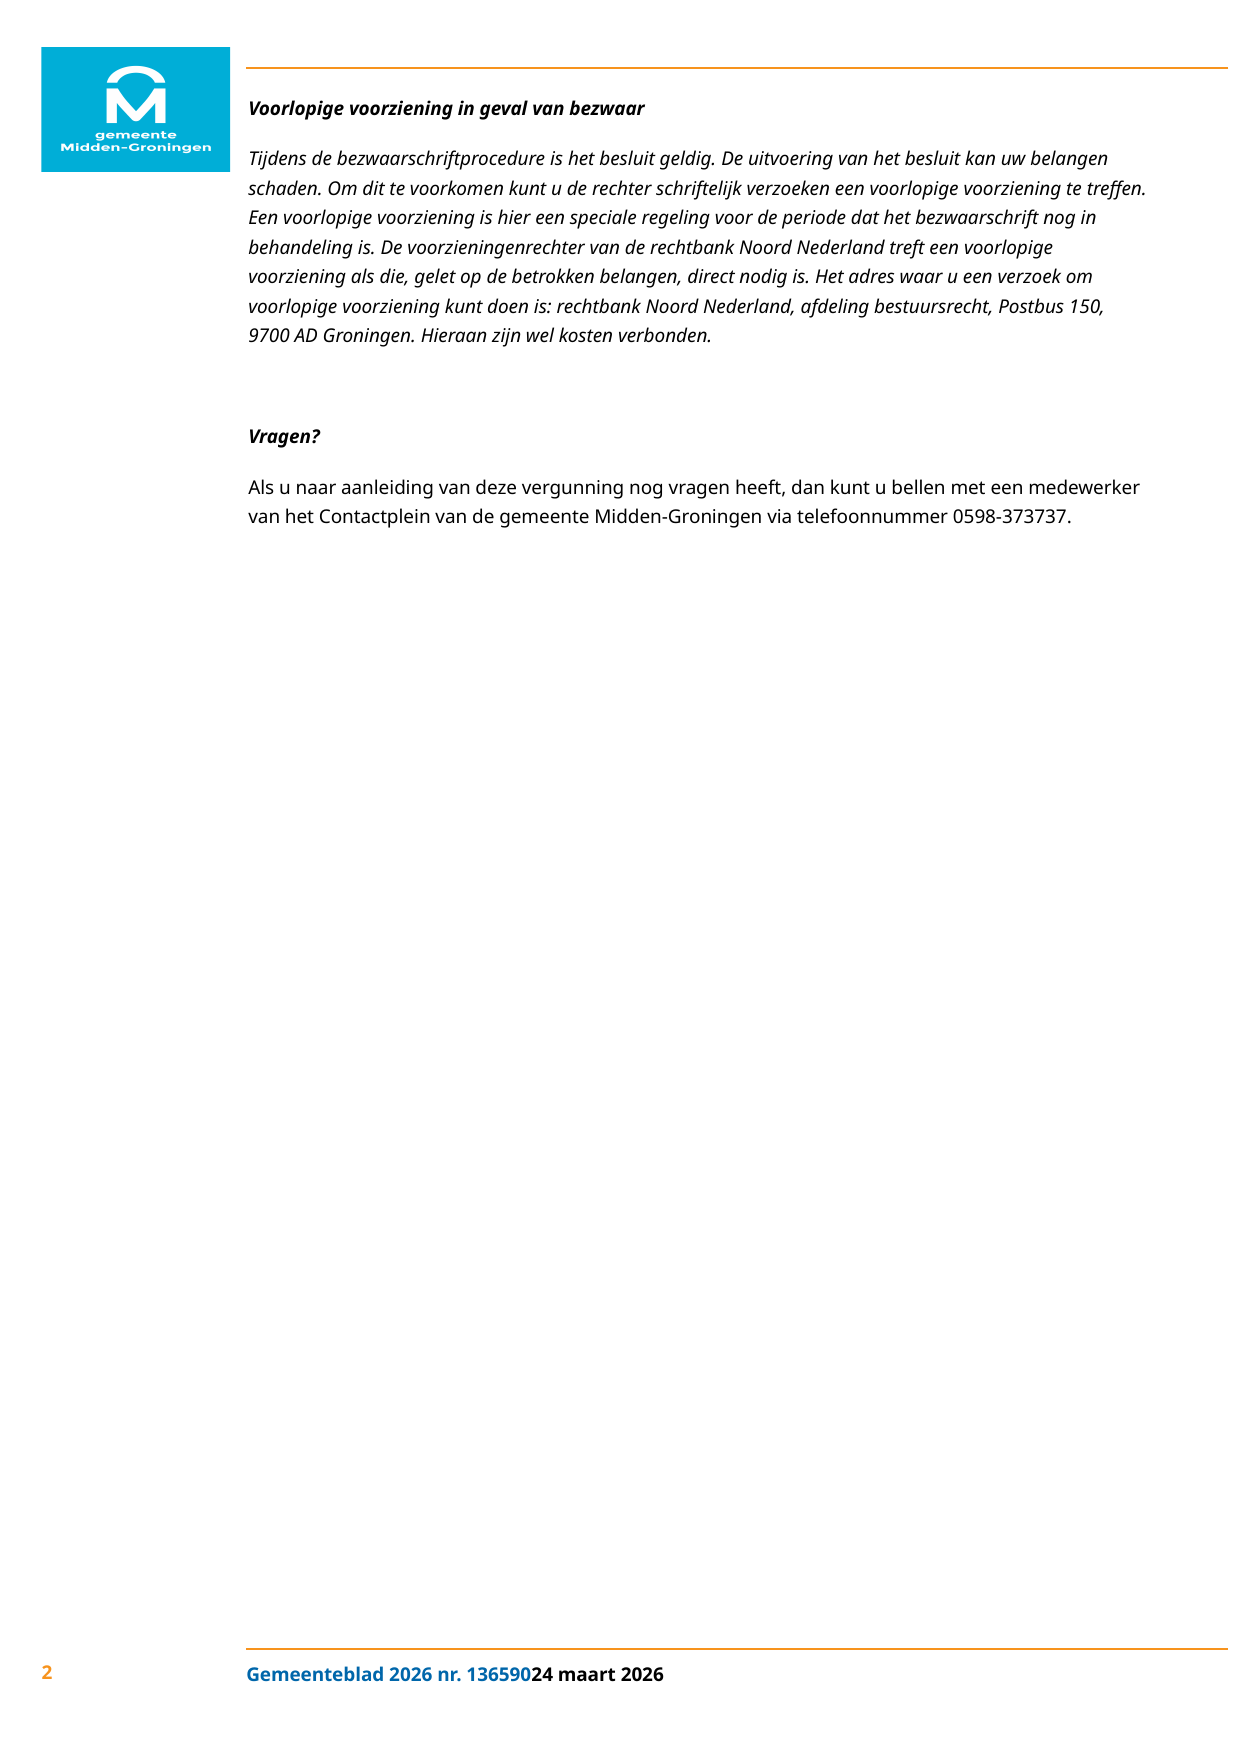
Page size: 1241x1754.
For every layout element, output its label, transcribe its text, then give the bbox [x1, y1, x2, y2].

text Vragen? [248, 423, 1152, 449]
picture [107, 89, 165, 122]
text Voorlopige voorziening in geval van bezwaar [248, 95, 1152, 121]
picture [184, 146, 190, 153]
text Als u naar aanleiding van deze vergunning nog vragen heeft, dan kunt u bellen met een medewerker van het Contactplein van de gemeente Midden-Groningen via telefoonnummer 0598-373737. [248, 474, 1152, 529]
picture [108, 66, 164, 82]
text Tijdens de bezwaarschriftprocedure is het besluit geldig. De uitvoering van het besluit kan uw belangen schaden. Om dit te voorkomen kunt u de rechter schriftelijk verzoeken een voorlopige voorziening te treffen. Een voorlopige voorziening is hier een speciale regeling voor de periode dat het bezwaarschrift nog in behandeling is. De voorzieningenrechter van de rechtbank Noord Nederland treft een voorlopige voorziening als die, gelet op de betrokken belangen, direct nodig is. Het adres waar u een verzoek om voorlopige voorziening kunt doen is: rechtbank Noord Nederland, afdeling bestuursrecht, Postbus 150, 9700 AD Groningen. Hieraan zijn wel kosten verbonden. [248, 145, 1152, 348]
